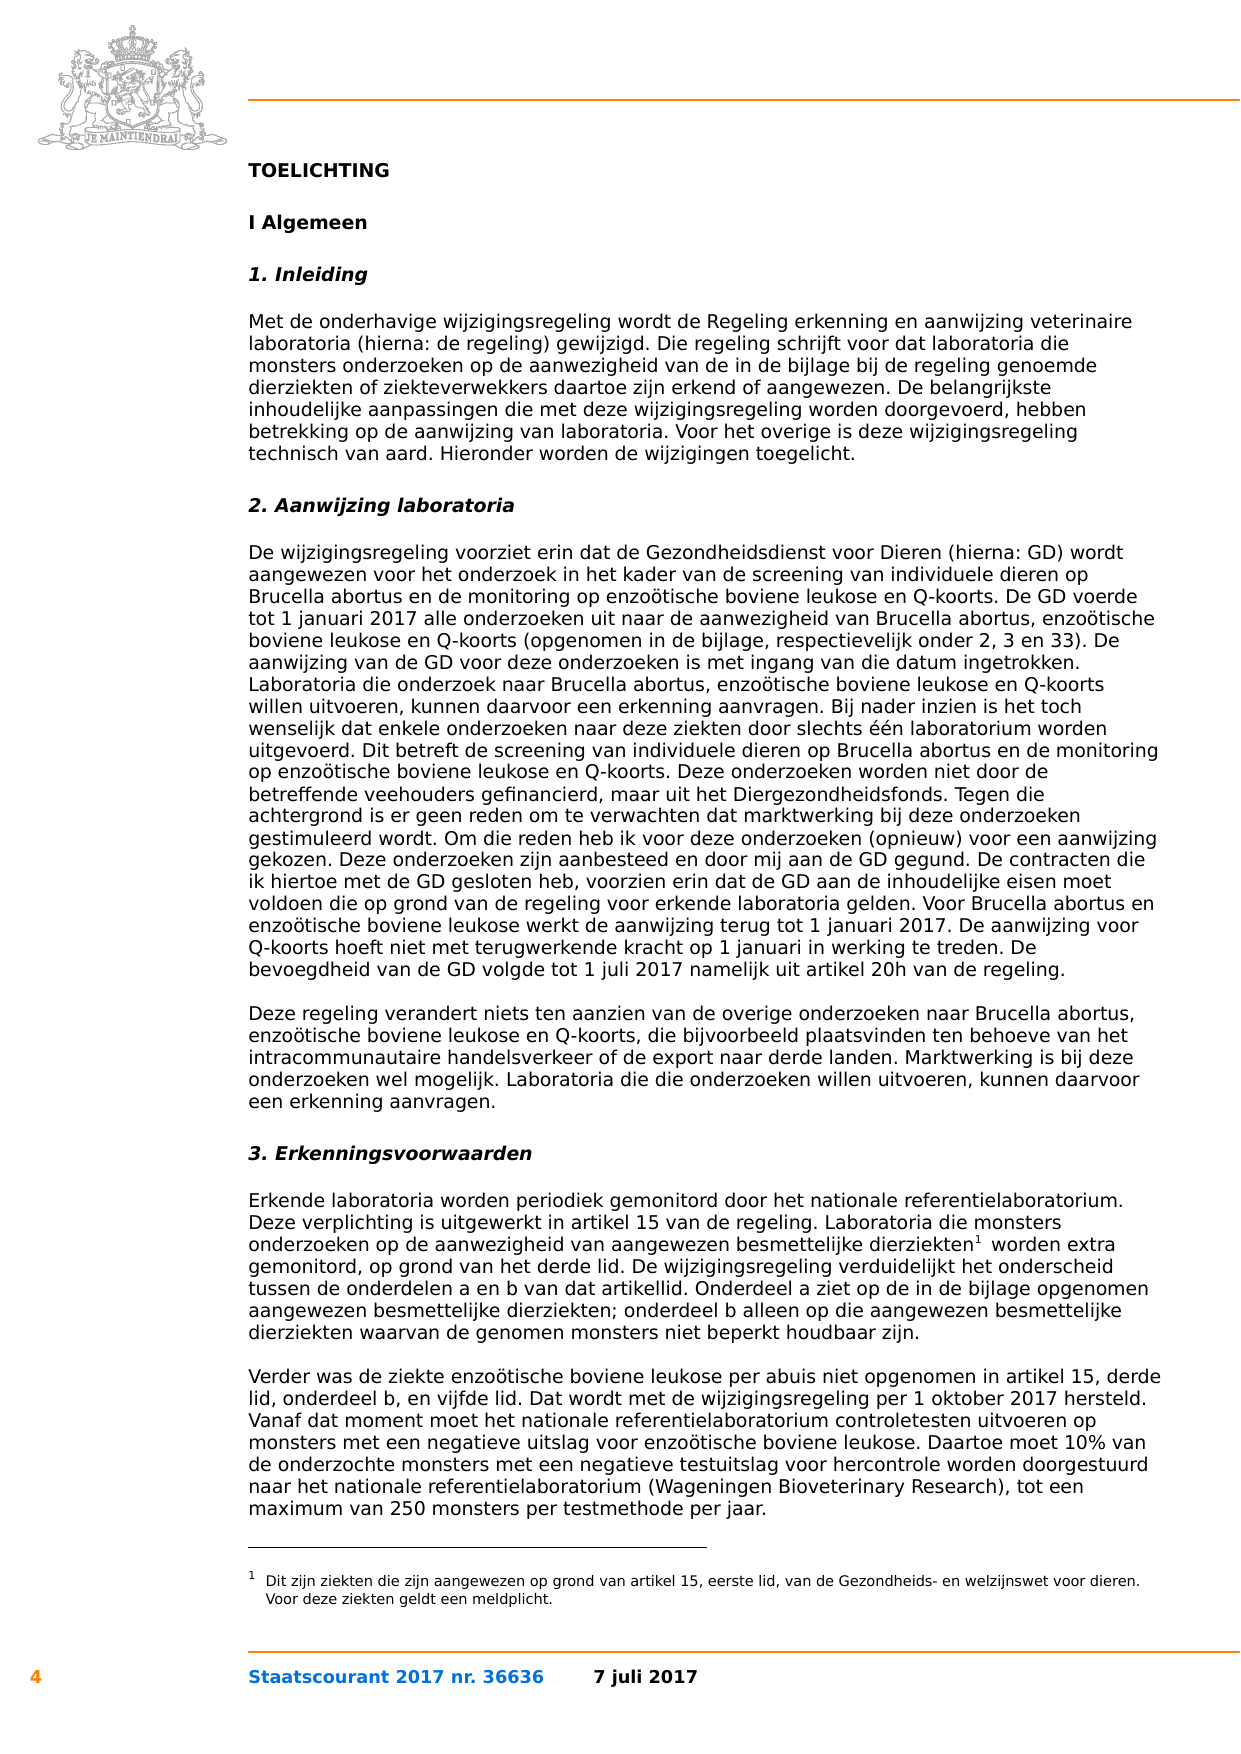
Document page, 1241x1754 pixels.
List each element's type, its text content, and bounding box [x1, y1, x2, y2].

picture [38, 25, 227, 150]
text Dit zijn ziekten die zijn aangewezen op grond van artikel 15, eerste lid, van de Gezondheids- en welzijnswet voor dieren. Voor deze ziekten geldt een meldplicht. [248, 1569, 1163, 1608]
subtitle TOELICHTING [248, 160, 1163, 182]
subtitle 2. Aanwijzing laboratoria [248, 495, 1163, 517]
text Erkende laboratoria worden periodiek gemonitord door het nationale referentielaboratorium. Deze verplichting is uitgewerkt in artikel 15 van de regeling. Laboratoria die monsters onderzoeken op de aanwezigheid van aangewezen besmettelijke dierziekten worden extra gemonitord, op grond van het derde lid. De wijzigingsregeling verduidelijkt het onderscheid tussen de onderdelen a en b van dat artikellid. Onderdeel a ziet op de in de bijlage opgenomen aangewezen besmettelijke dierziekten; onderdeel b alleen op die aangewezen besmettelijke dierziekten waarvan de genomen monsters niet beperkt houdbaar zijn. [248, 1190, 1163, 1344]
subtitle 3. Erkenningsvoorwaarden [248, 1143, 1163, 1165]
text Verder was de ziekte enzoötische boviene leukose per abuis niet opgenomen in artikel 15, derde lid, onderdeel b, en vijfde lid. Dat wordt met de wijzigingsregeling per 1 oktober 2017 hersteld. Vanaf dat moment moet het nationale referentielaboratorium controletesten uitvoeren op monsters met een negatieve uitslag voor enzoötische boviene leukose. Daartoe moet 10% van de onderzochte monsters met een negatieve testuitslag voor hercontrole worden doorgestuurd naar het nationale referentielaboratorium (Wageningen Bioveterinary Research), tot een maximum van 250 monsters per testmethode per jaar. [248, 1366, 1163, 1519]
subtitle 1. Inleiding [248, 264, 1163, 286]
text De wijzigingsregeling voorziet erin dat de Gezondheidsdienst voor Dieren (hierna: GD) wordt aangewezen voor het onderzoek in het kader van de screening van individuele dieren op Brucella abortus en de monitoring op enzoötische boviene leukose en Q-koorts. De GD voerde tot 1 januari 2017 alle onderzoeken uit naar de aanwezigheid van Brucella abortus, enzoötische boviene leukose en Q-koorts (opgenomen in de bijlage, respectievelijk onder 2, 3 en 33). De aanwijzing van de GD voor deze onderzoeken is met ingang van die datum ingetrokken. Laboratoria die onderzoek naar Brucella abortus, enzoötische boviene leukose en Q-koorts willen uitvoeren, kunnen daarvoor een erkenning aanvragen. Bij nader inzien is het toch wenselijk dat enkele onderzoeken naar deze ziekten door slechts één laboratorium worden uitgevoerd. Dit betreft de screening van individuele dieren op Brucella abortus en de monitoring op enzoötische boviene leukose en Q-koorts. Deze onderzoeken worden niet door de betreffende veehouders gefinancierd, maar uit het Diergezondheidsfonds. Tegen die achtergrond is er geen reden om te verwachten dat marktwerking bij deze onderzoeken gestimuleerd wordt. Om die reden heb ik voor deze onderzoeken (opnieuw) voor een aanwijzing gekozen. Deze onderzoeken zijn aanbesteed en door mij aan de GD gegund. De contracten die ik hiertoe met de GD gesloten heb, voorzien erin dat de GD aan de inhoudelijke eisen moet voldoen die op grond van de regeling voor erkende laboratoria gelden. Voor Brucella abortus en enzoötische boviene leukose werkt de aanwijzing terug tot 1 januari 2017. De aanwijzing voor Q-koorts hoeft niet met terugwerkende kracht op 1 januari in werking te treden. De bevoegdheid van de GD volgde tot 1 juli 2017 namelijk uit artikel 20h van de regeling. [248, 542, 1163, 981]
text Met de onderhavige wijzigingsregeling wordt de Regeling erkenning en aanwijzing veterinaire laboratoria (hierna: de regeling) gewijzigd. Die regeling schrijft voor dat laboratoria die monsters onderzoeken op de aanwezigheid van de in de bijlage bij de regeling genoemde dierziekten of ziekteverwekkers daartoe zijn erkend of aangewezen. De belangrijkste inhoudelijke aanpassingen die met deze wijzigingsregeling worden doorgevoerd, hebben betrekking op de aanwijzing van laboratoria. Voor het overige is deze wijzigingsregeling technisch van aard. Hieronder worden de wijzigingen toegelicht. [248, 311, 1163, 465]
text Deze regeling verandert niets ten aanzien van de overige onderzoeken naar Brucella abortus, enzoötische boviene leukose en Q-koorts, die bijvoorbeeld plaatsvinden ten behoeve van het intracommunautaire handelsverkeer of de export naar derde landen. Marktwerking is bij deze onderzoeken wel mogelijk. Laboratoria die die onderzoeken willen uitvoeren, kunnen daarvoor een erkenning aanvragen. [248, 1003, 1163, 1113]
subtitle I Algemeen [248, 212, 1163, 234]
